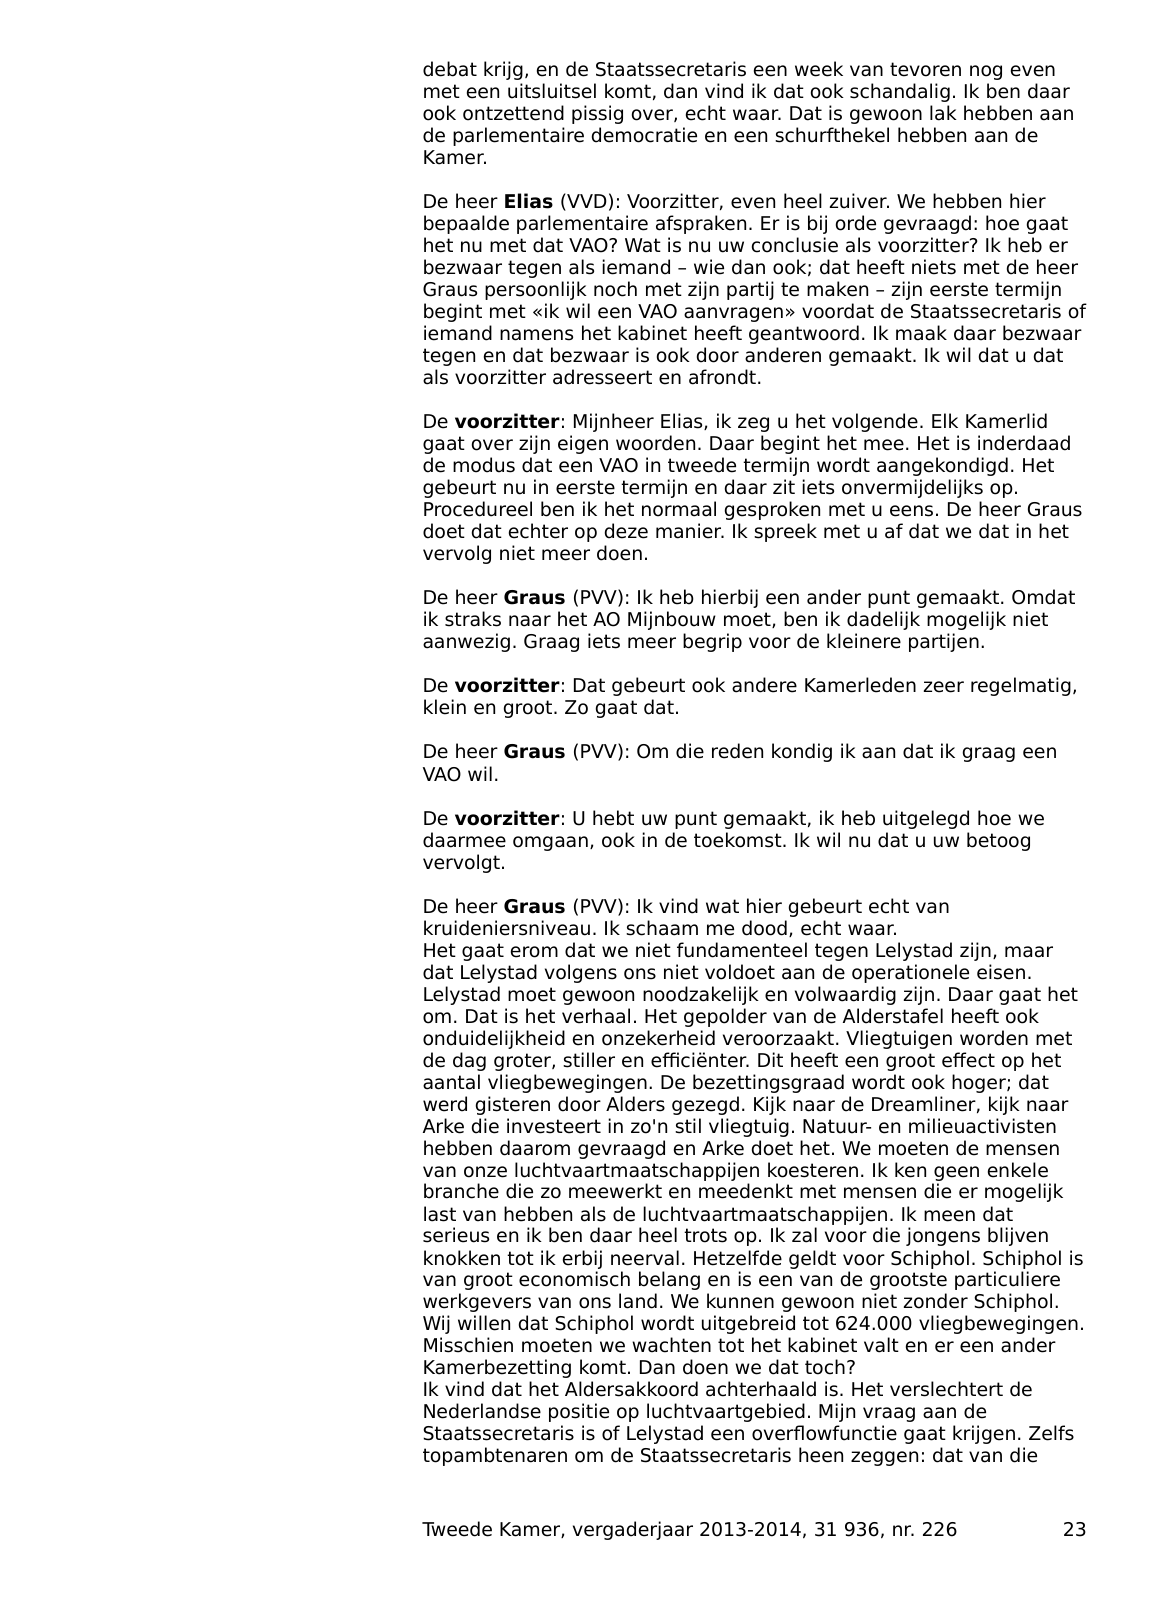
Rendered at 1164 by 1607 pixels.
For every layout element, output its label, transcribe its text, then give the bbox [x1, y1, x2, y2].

text De voorzitter: Dat gebeurt ook andere Kamerleden zeer regelmatig, klein en groot. Zo gaat dat. [422, 675, 1087, 719]
text De heer Graus (PVV): Om die reden kondig ik aan dat ik graag een VAO wil. [422, 741, 1087, 785]
text De heer Graus (PVV): Ik vind wat hier gebeurt echt van kruideniersniveau. Ik schaam me dood, echt waar. [422, 896, 1087, 940]
text Het gaat erom dat we niet fundamenteel tegen Lelystad zijn, maar dat Lelystad volgens ons niet voldoet aan de operationele eisen. Lelystad moet gewoon noodzakelijk en volwaardig zijn. Daar gaat het om. Dat is het verhaal. Het gepolder van de Alderstafel heeft ook onduidelijkheid en onzekerheid veroorzaakt. Vliegtuigen worden met de dag groter, stiller en efficiënter. Dit heeft een groot effect op het aantal vliegbewegingen. De bezettingsgraad wordt ook hoger; dat werd gisteren door Alders gezegd. Kijk naar de Dreamliner, kijk naar Arke die investeert in zo'n stil vliegtuig. Natuur- en milieuactivisten hebben daarom gevraagd en Arke doet het. We moeten de mensen van onze luchtvaartmaatschappijen koesteren. Ik ken geen enkele branche die zo meewerkt en meedenkt met mensen die er mogelijk last van hebben als de luchtvaartmaatschappijen. Ik meen dat serieus en ik ben daar heel trots op. Ik zal voor die jongens blijven knokken tot ik erbij neerval. Hetzelfde geldt voor Schiphol. Schiphol is van groot economisch belang en is een van de grootste particuliere werkgevers van ons land. We kunnen gewoon niet zonder Schiphol. Wij willen dat Schiphol wordt uitgebreid tot 624.000 vliegbewegingen. Misschien moeten we wachten tot het kabinet valt en er een ander Kamerbezetting komt. Dan doen we dat toch? [422, 940, 1087, 1379]
text debat krijg, en de Staatssecretaris een week van tevoren nog even met een uitsluitsel komt, dan vind ik dat ook schandalig. Ik ben daar ook ontzettend pissig over, echt waar. Dat is gewoon lak hebben aan de parlementaire democratie en een schurfthekel hebben aan de Kamer. [422, 59, 1087, 169]
text De voorzitter: Mijnheer Elias, ik zeg u het volgende. Elk Kamerlid gaat over zijn eigen woorden. Daar begint het mee. Het is inderdaad de modus dat een VAO in tweede termijn wordt aangekondigd. Het gebeurt nu in eerste termijn en daar zit iets onvermijdelijks op. Procedureel ben ik het normaal gesproken met u eens. De heer Graus doet dat echter op deze manier. Ik spreek met u af dat we dat in het vervolg niet meer doen. [422, 411, 1087, 565]
text De heer Elias (VVD): Voorzitter, even heel zuiver. We hebben hier bepaalde parlementaire afspraken. Er is bij orde gevraagd: hoe gaat het nu met dat VAO? Wat is nu uw conclusie als voorzitter? Ik heb er bezwaar tegen als iemand – wie dan ook; dat heeft niets met de heer Graus persoonlijk noch met zijn partij te maken – zijn eerste termijn begint met «ik wil een VAO aanvragen» voordat de Staatssecretaris of iemand namens het kabinet heeft geantwoord. Ik maak daar bezwaar tegen en dat bezwaar is ook door anderen gemaakt. Ik wil dat u dat als voorzitter adresseert en afrondt. [422, 191, 1087, 389]
text De heer Graus (PVV): Ik heb hierbij een ander punt gemaakt. Omdat ik straks naar het AO Mijnbouw moet, ben ik dadelijk mogelijk niet aanwezig. Graag iets meer begrip voor de kleinere partijen. [422, 587, 1087, 653]
text Ik vind dat het Aldersakkoord achterhaald is. Het verslechtert de Nederlandse positie op luchtvaartgebied. Mijn vraag aan de Staatssecretaris is of Lelystad een overflowfunctie gaat krijgen. Zelfs topambtenaren om de Staatssecretaris heen zeggen: dat van die [422, 1379, 1087, 1467]
text De voorzitter: U hebt uw punt gemaakt, ik heb uitgelegd hoe we daarmee omgaan, ook in de toekomst. Ik wil nu dat u uw betoog vervolgt. [422, 808, 1087, 873]
